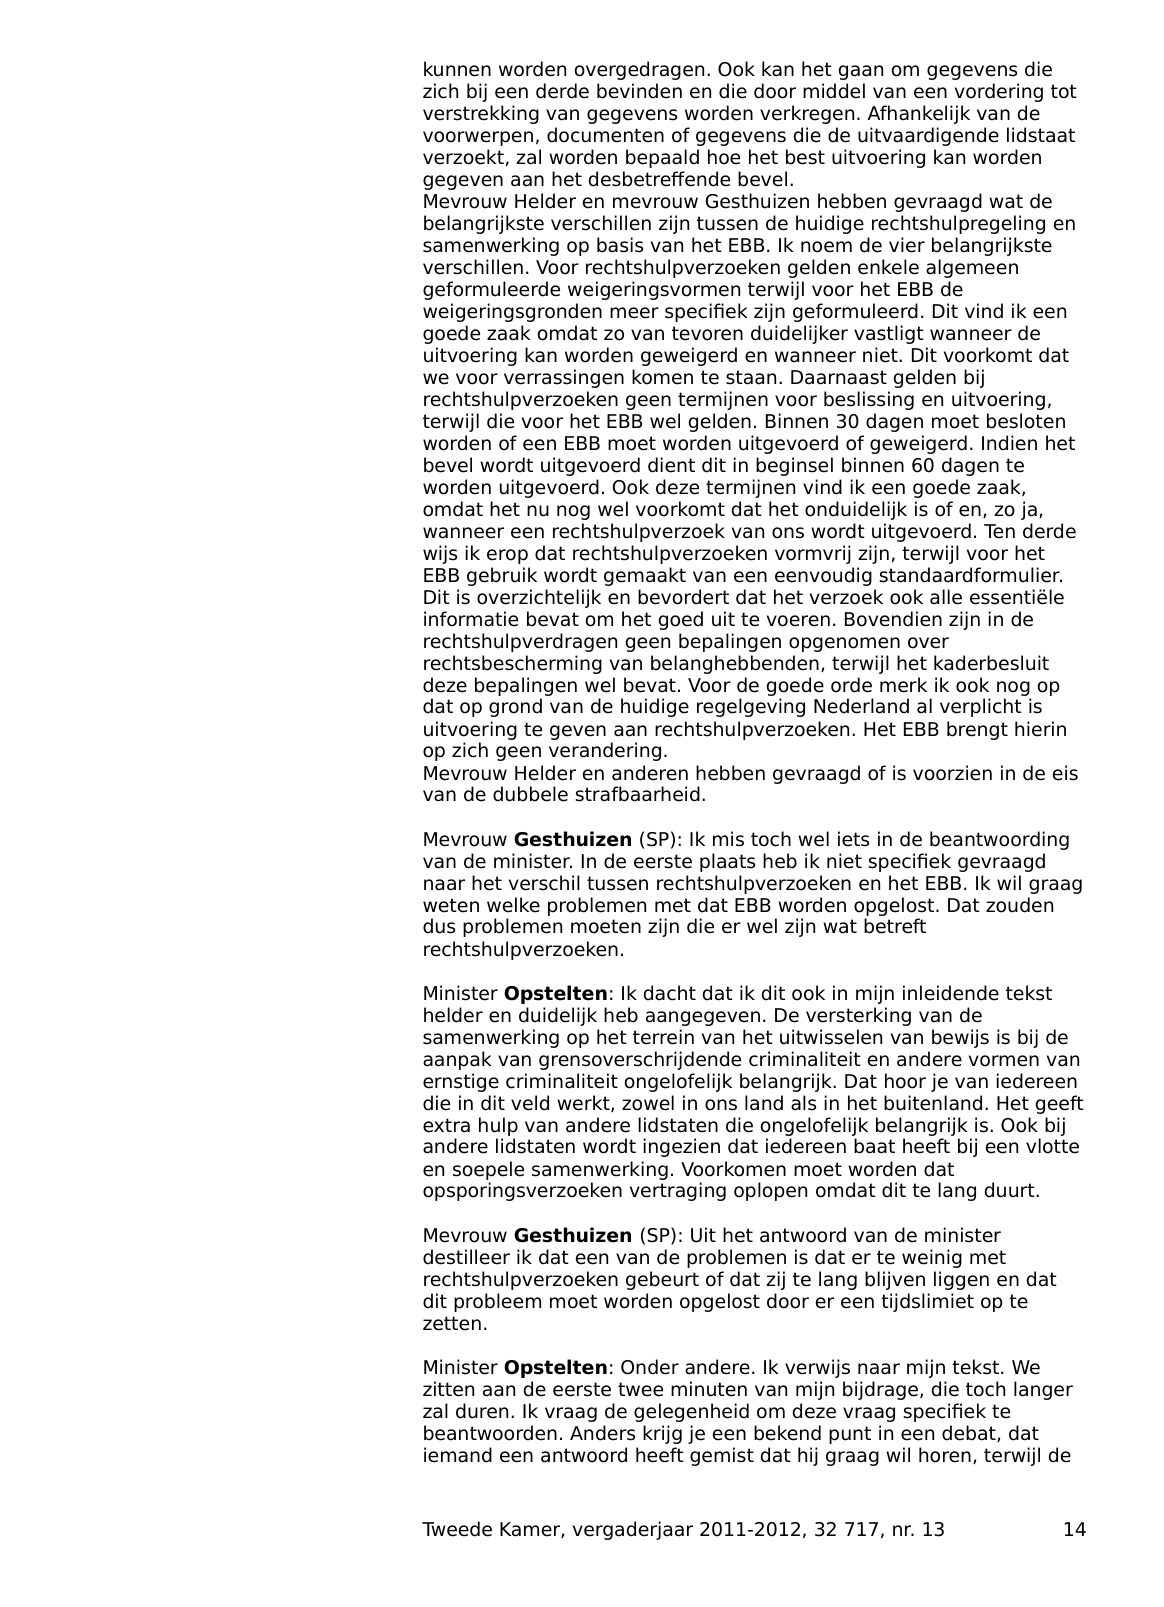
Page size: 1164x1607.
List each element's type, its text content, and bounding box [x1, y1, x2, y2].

text Mevrouw Helder en mevrouw Gesthuizen hebben gevraagd wat de belangrijkste verschillen zijn tussen de huidige rechtshulpregeling en samenwerking op basis van het EBB. Ik noem de vier belangrijkste verschillen. Voor rechtshulpverzoeken gelden enkele algemeen geformuleerde weigeringsvormen terwijl voor het EBB de weigeringsgronden meer specifiek zijn geformuleerd. Dit vind ik een goede zaak omdat zo van tevoren duidelijker vastligt wanneer de uitvoering kan worden geweigerd en wanneer niet. Dit voorkomt dat we voor verrassingen komen te staan. Daarnaast gelden bij rechtshulpverzoeken geen termijnen voor beslissing en uitvoering, terwijl die voor het EBB wel gelden. Binnen 30 dagen moet besloten worden of een EBB moet worden uitgevoerd of geweigerd. Indien het bevel wordt uitgevoerd dient dit in beginsel binnen 60 dagen te worden uitgevoerd. Ook deze termijnen vind ik een goede zaak, omdat het nu nog wel voorkomt dat het onduidelijk is of en, zo ja, wanneer een rechtshulpverzoek van ons wordt uitgevoerd. Ten derde wijs ik erop dat rechtshulpverzoeken vormvrij zijn, terwijl voor het EBB gebruik wordt gemaakt van een eenvoudig standaardformulier. Dit is overzichtelijk en bevordert dat het verzoek ook alle essentiële informatie bevat om het goed uit te voeren. Bovendien zijn in de rechtshulpverdragen geen bepalingen opgenomen over rechtsbescherming van belanghebbenden, terwijl het kaderbesluit deze bepalingen wel bevat. Voor de goede orde merk ik ook nog op dat op grond van de huidige regelgeving Nederland al verplicht is uitvoering te geven aan rechtshulpverzoeken. Het EBB brengt hierin op zich geen verandering. [422, 191, 1087, 762]
text Minister Opstelten: Ik dacht dat ik dit ook in mijn inleidende tekst helder en duidelijk heb aangegeven. De versterking van de samenwerking op het terrein van het uitwisselen van bewijs is bij de aanpak van grensoverschrijdende criminaliteit en andere vormen van ernstige criminaliteit ongelofelijk belangrijk. Dat hoor je van iedereen die in dit veld werkt, zowel in ons land als in het buitenland. Het geeft extra hulp van andere lidstaten die ongelofelijk belangrijk is. Ook bij andere lidstaten wordt ingezien dat iedereen baat heeft bij een vlotte en soepele samenwerking. Voorkomen moet worden dat opsporingsverzoeken vertraging oplopen omdat dit te lang duurt. [422, 983, 1087, 1202]
text Mevrouw Helder en anderen hebben gevraagd of is voorzien in de eis van de dubbele strafbaarheid. [422, 762, 1087, 806]
text Minister Opstelten: Onder andere. Ik verwijs naar mijn tekst. We zitten aan de eerste twee minuten van mijn bijdrage, die toch langer zal duren. Ik vraag de gelegenheid om deze vraag specifiek te beantwoorden. Anders krijg je een bekend punt in een debat, dat iemand een antwoord heeft gemist dat hij graag wil horen, terwijl de [422, 1357, 1087, 1467]
text Mevrouw Gesthuizen (SP): Uit het antwoord van de minister destilleer ik dat een van de problemen is dat er te weinig met rechtshulpverzoeken gebeurt of dat zij te lang blijven liggen en dat dit probleem moet worden opgelost door er een tijdslimiet op te zetten. [422, 1224, 1087, 1334]
text Mevrouw Gesthuizen (SP): Ik mis toch wel iets in de beantwoording van de minister. In de eerste plaats heb ik niet specifiek gevraagd naar het verschil tussen rechtshulpverzoeken en het EBB. Ik wil graag weten welke problemen met dat EBB worden opgelost. Dat zouden dus problemen moeten zijn die er wel zijn wat betreft rechtshulpverzoeken. [422, 828, 1087, 960]
text kunnen worden overgedragen. Ook kan het gaan om gegevens die zich bij een derde bevinden en die door middel van een vordering tot verstrekking van gegevens worden verkregen. Afhankelijk van de voorwerpen, documenten of gegevens die de uitvaardigende lidstaat verzoekt, zal worden bepaald hoe het best uitvoering kan worden gegeven aan het desbetreffende bevel. [422, 59, 1087, 191]
